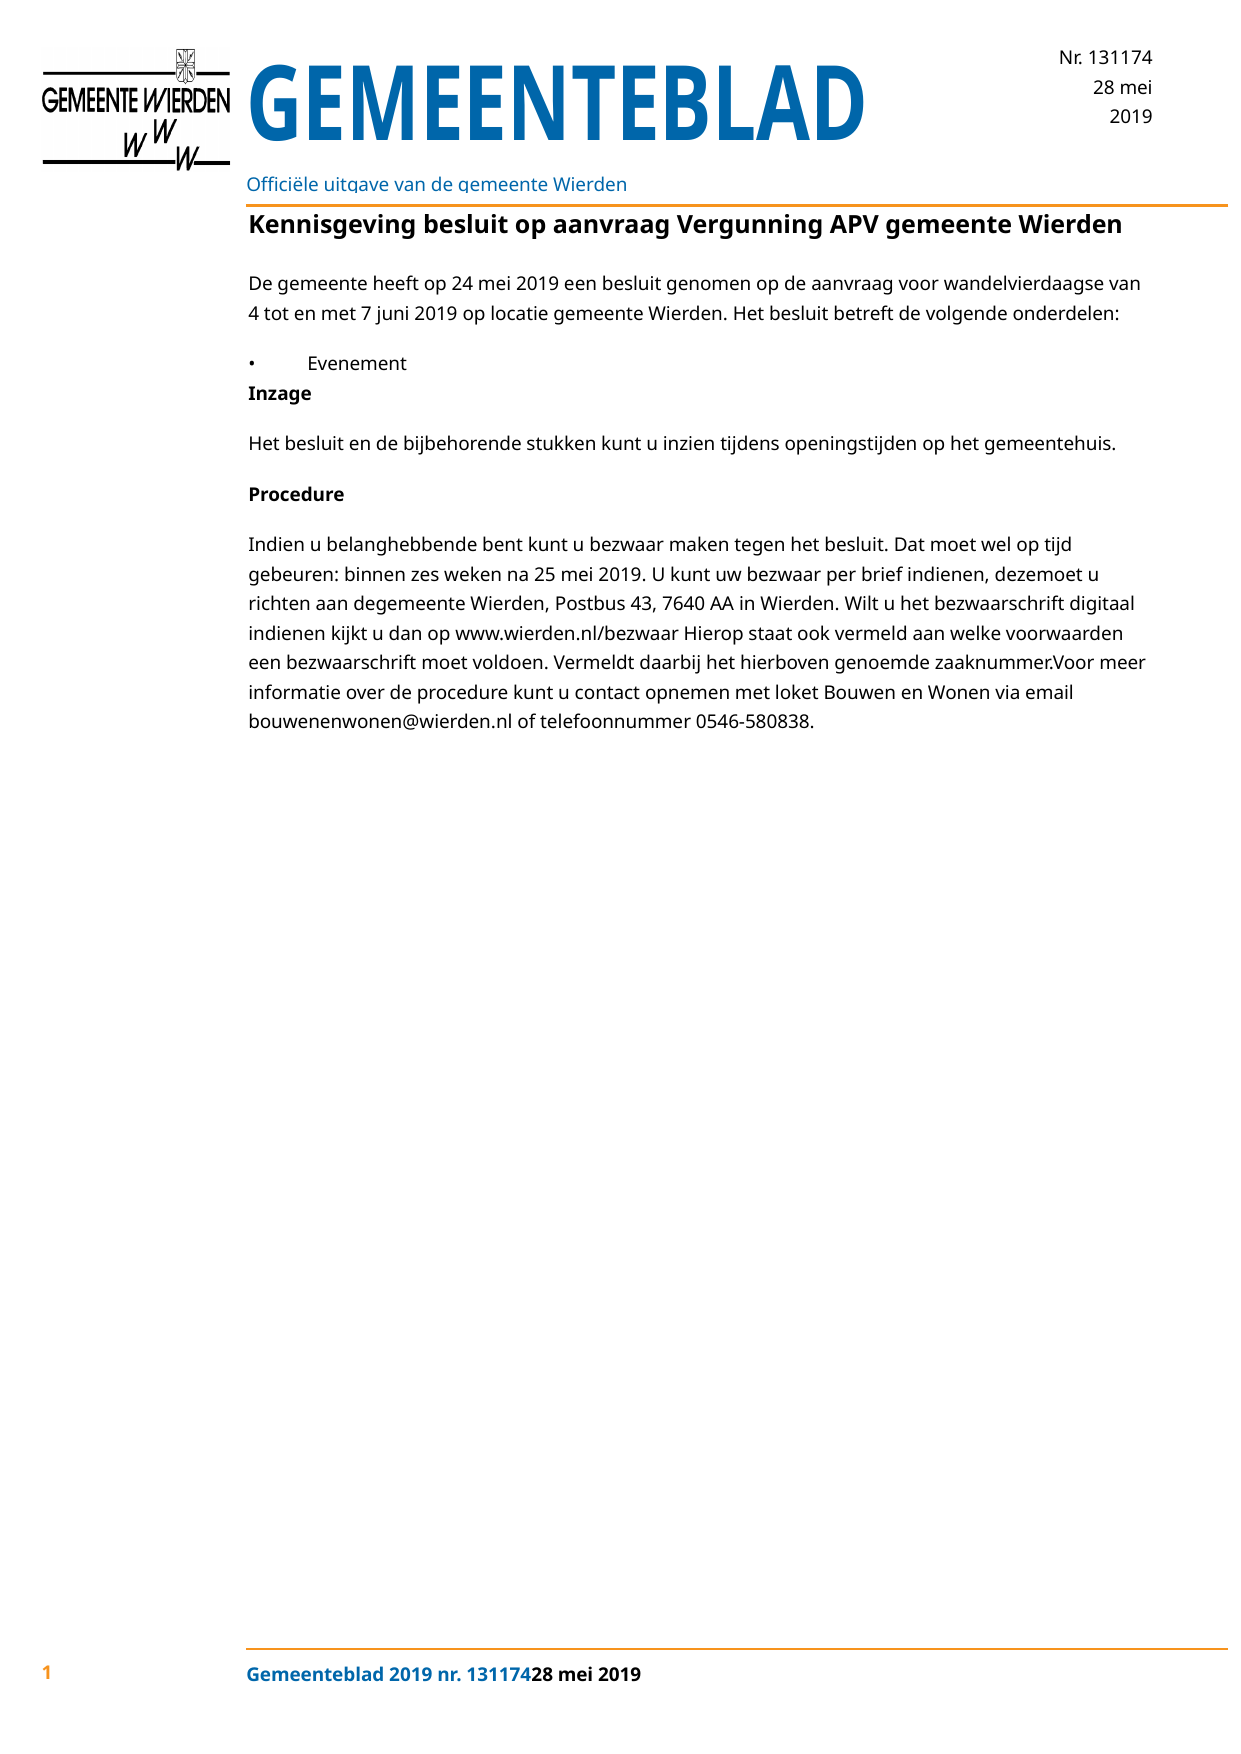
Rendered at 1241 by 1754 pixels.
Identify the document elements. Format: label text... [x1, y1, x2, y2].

picture [41, 47, 231, 172]
text Het besluit en de bijbehorende stukken kunt u inzien tijdens openingstijden op het gemeentehuis. [248, 430, 1152, 456]
text Indien u belanghebbende bent kunt u bezwaar maken tegen het besluit. Dat moet wel op tijd gebeuren: binnen zes weken na 25 mei 2019. U kunt uw bezwaar per brief indienen, dezemoet u richten aan degemeente Wierden, Postbus 43, 7640 AA in Wierden. Wilt u het bezwaarschrift digitaal indienen kijkt u dan op www.wierden.nl/bezwaar Hierop staat ook vermeld aan welke voorwaarden een bezwaarschrift moet voldoen. Vermeldt daarbij het hierboven genoemde zaaknummer.Voor meer informatie over de procedure kunt u contact opnemen met loket Bouwen en Wonen via email bouwenenwonen@wierden.nl of telefoonnummer 0546-580838. [248, 531, 1152, 734]
text De gemeente heeft op 24 mei 2019 een besluit genomen op de aanvraag voor wandelvierdaagse van 4 tot en met 7 juni 2019 op locatie gemeente Wierden. Het besluit betreft de volgende onderdelen: [248, 270, 1152, 326]
text Inzage [248, 380, 1152, 406]
text Procedure [248, 481, 1152, 506]
list Evenement [248, 350, 1152, 376]
text Kennisgeving besluit op aanvraag Vergunning APV gemeente Wierden [248, 207, 1152, 241]
